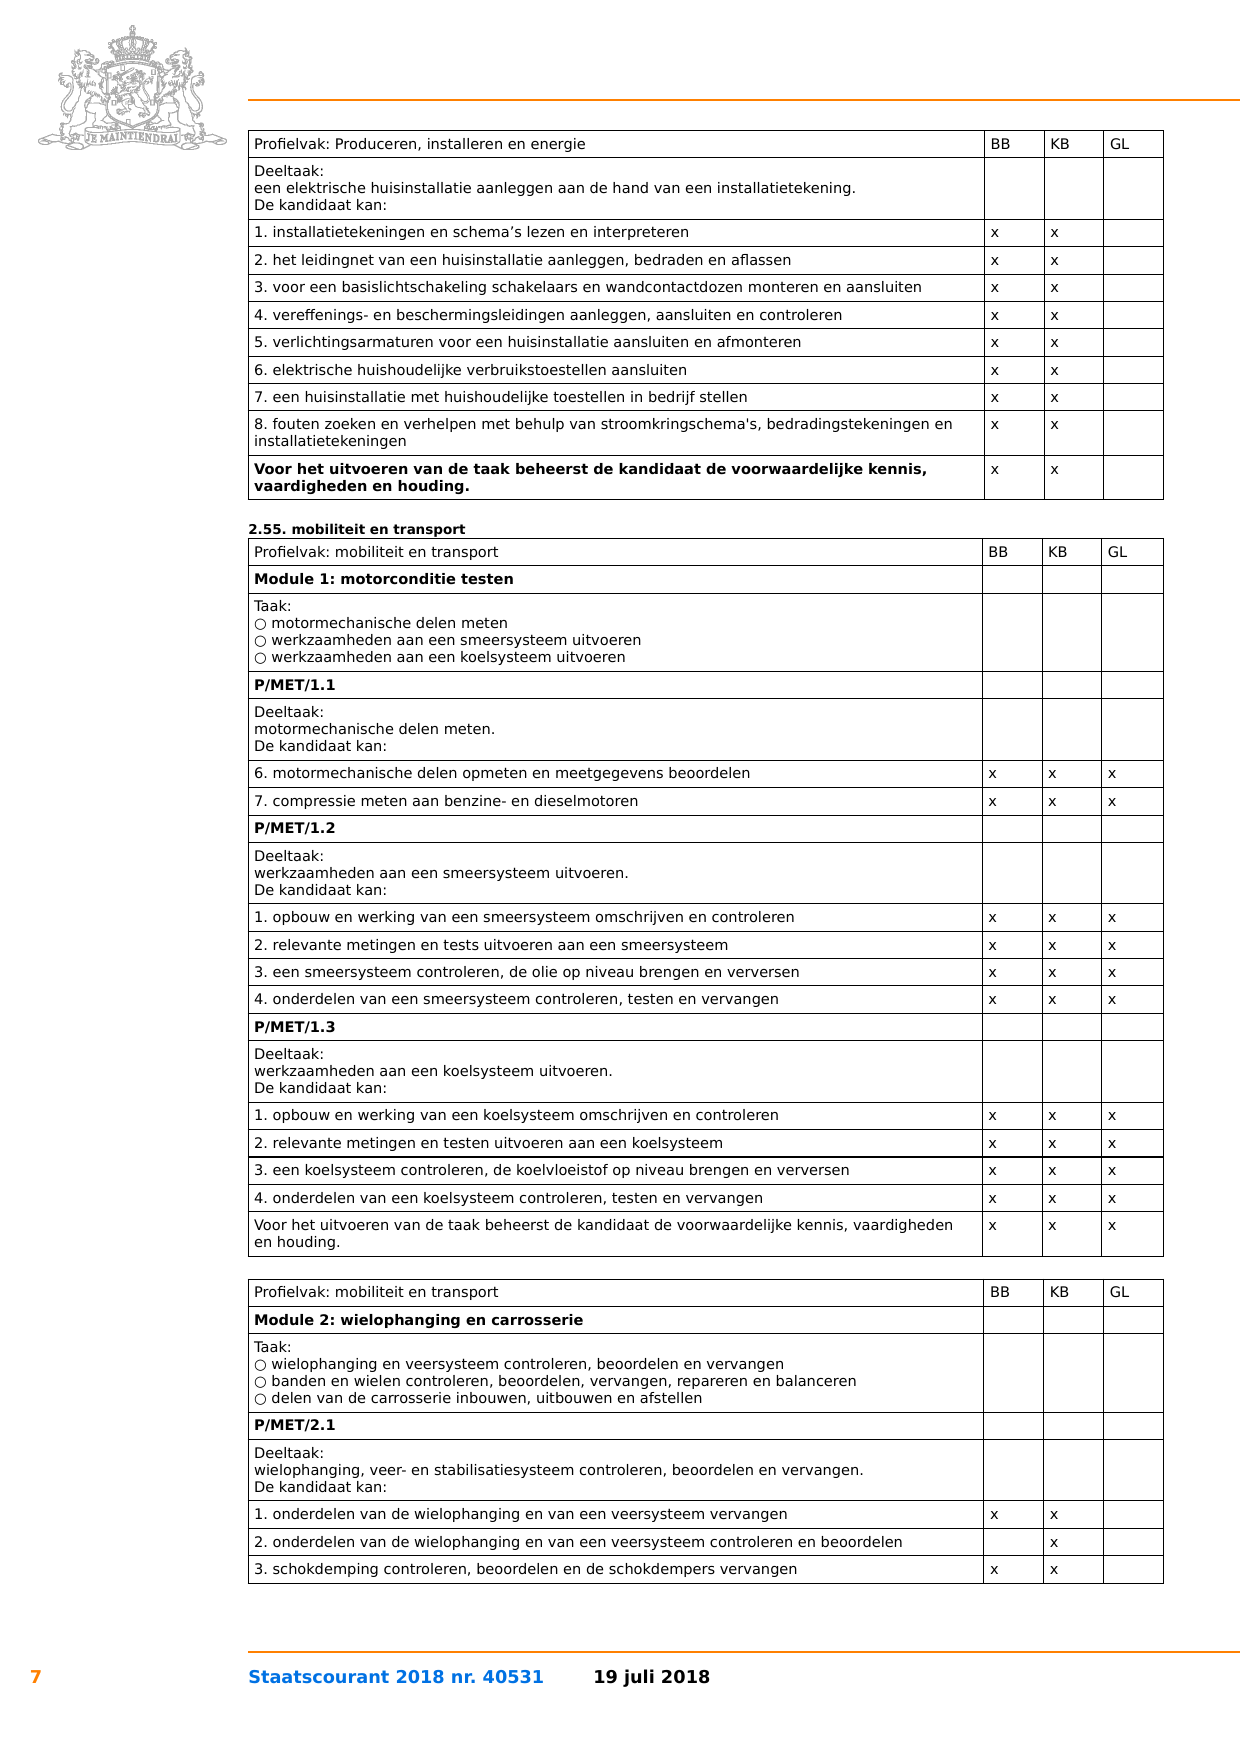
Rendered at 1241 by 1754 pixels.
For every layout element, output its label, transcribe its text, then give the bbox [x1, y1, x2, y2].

table_cell 1. onderdelen van de wielophanging en van een veersysteem vervangen [249, 1501, 983, 1528]
table_cell [1043, 566, 1101, 593]
table_cell [1104, 456, 1163, 499]
table_cell [1104, 329, 1163, 356]
table_cell [1104, 1440, 1163, 1500]
table_cell x [1045, 357, 1103, 383]
table_cell [1044, 1413, 1103, 1439]
table_cell 4. onderdelen van een koelsysteem controleren, testen en vervangen [249, 1185, 982, 1211]
table_cell x [1102, 1158, 1163, 1184]
table_cell 2. onderdelen van de wielophanging en van een veersysteem controleren en beoordelen [249, 1529, 983, 1555]
table_header GL [1104, 131, 1163, 157]
table_cell [983, 843, 1042, 903]
table_cell x [983, 1103, 1042, 1129]
table_cell [1104, 411, 1163, 455]
table_cell [1104, 1307, 1163, 1333]
table_cell Deeltaak: motormechanische delen meten. De kandidaat kan: [249, 699, 982, 760]
table_cell KB [1043, 539, 1101, 565]
table_cell 8. fouten zoeken en verhelpen met behulp van stroomkringschema's, bedradingstekeningen en installatietekeningen [249, 411, 984, 455]
table_cell x [1102, 788, 1163, 814]
table_cell [1102, 672, 1163, 698]
table_cell Taak: ○ motormechanische delen meten ○ werkzaamheden aan een smeersysteem uitvoeren ○ werkzaamheden aan een koelsysteem uitvoeren [249, 594, 982, 671]
table_cell GL [1102, 539, 1163, 565]
table_cell x [1043, 761, 1101, 787]
table_cell 6. motormechanische delen opmeten en meetgegevens beoordelen [249, 761, 982, 787]
table_cell [1043, 1014, 1101, 1040]
table_cell [984, 1413, 1043, 1439]
table_cell [983, 699, 1042, 760]
table_cell P/MET/1.3 [249, 1014, 982, 1040]
table_cell [1102, 816, 1163, 842]
table_cell P/MET/1.2 [249, 816, 982, 842]
table_cell [983, 672, 1042, 698]
table_cell x [1043, 1130, 1101, 1156]
table_header Profielvak: Produceren, installeren en energie [249, 131, 984, 157]
table_cell Deeltaak: wielophanging, veer- en stabilisatiesysteem controleren, beoordelen en vervangen. De kandidaat kan: [249, 1440, 983, 1500]
table_cell [1044, 1307, 1103, 1333]
table_cell [1104, 158, 1163, 219]
table_cell x [1102, 959, 1163, 985]
table_cell [1043, 672, 1101, 698]
table_cell x [1045, 456, 1103, 499]
table_cell Module 2: wielophanging en carrosserie [249, 1307, 983, 1333]
table_cell x [983, 761, 1042, 787]
table_cell [1102, 1041, 1163, 1102]
table_cell 3. een koelsysteem controleren, de koelvloeistof op niveau brengen en verversen [249, 1158, 982, 1184]
table_cell x [983, 788, 1042, 814]
table_cell x [1043, 904, 1101, 931]
table_cell [1104, 302, 1163, 328]
table_header BB [985, 131, 1044, 157]
table_header 2.55. mobiliteit en transport [248, 522, 1163, 538]
table_header BB [984, 1280, 1043, 1306]
table_header Profielvak: mobiliteit en transport [249, 1280, 983, 1306]
table_cell x [984, 1501, 1043, 1528]
table_cell [983, 816, 1042, 842]
table_cell x [983, 1212, 1042, 1256]
table_cell [985, 158, 1044, 219]
table_cell 7. compressie meten aan benzine- en dieselmotoren [249, 788, 982, 814]
table_cell 7. een huisinstallatie met huishoudelijke toestellen in bedrijf stellen [249, 384, 984, 410]
table_cell 1. opbouw en werking van een smeersysteem omschrijven en controleren [249, 904, 982, 931]
table_cell x [1102, 1185, 1163, 1211]
table_cell 6. elektrische huishoudelijke verbruikstoestellen aansluiten [249, 357, 984, 383]
table_cell [1102, 1014, 1163, 1040]
table_cell x [985, 220, 1044, 246]
table_cell [1102, 566, 1163, 593]
table_cell x [1043, 986, 1101, 1013]
table_cell 2. het leidingnet van een huisinstallatie aanleggen, bedraden en aflassen [249, 247, 984, 273]
table_cell [1044, 1440, 1103, 1500]
table_cell x [1102, 986, 1163, 1013]
table_cell 1. installatietekeningen en schema’s lezen en interpreteren [249, 220, 984, 246]
table_cell 3. voor een basislichtschakeling schakelaars en wandcontactdozen monteren en aansluiten [249, 275, 984, 301]
table_cell x [1043, 932, 1101, 958]
table_cell Module 1: motorconditie testen [249, 566, 982, 593]
table_cell [1102, 594, 1163, 671]
table_cell [1043, 699, 1101, 760]
table_cell [1102, 699, 1163, 760]
table_cell x [1045, 220, 1103, 246]
table_cell [1104, 1413, 1163, 1439]
table_header KB [1044, 1280, 1103, 1306]
table_cell x [1043, 1158, 1101, 1184]
table_cell x [1044, 1501, 1103, 1528]
table_cell 3. een smeersysteem controleren, de olie op niveau brengen en verversen [249, 959, 982, 985]
table_cell x [1043, 959, 1101, 985]
table_cell 5. verlichtingsarmaturen voor een huisinstallatie aansluiten en afmonteren [249, 329, 984, 356]
table_cell x [1043, 1103, 1101, 1129]
table_cell x [1102, 1103, 1163, 1129]
table_cell [1045, 158, 1103, 219]
table_cell x [1045, 302, 1103, 328]
table_cell x [1045, 384, 1103, 410]
table_cell [984, 1334, 1043, 1412]
table_cell x [985, 247, 1044, 273]
table_cell [1104, 384, 1163, 410]
table_cell x [984, 1556, 1043, 1582]
table_cell [984, 1440, 1043, 1500]
table_cell x [985, 456, 1044, 499]
table_cell x [985, 357, 1044, 383]
table_cell Deeltaak: een elektrische huisinstallatie aanleggen aan de hand van een installatietekening. De kandidaat kan: [249, 158, 984, 219]
table_cell [1043, 1041, 1101, 1102]
table_cell [983, 1041, 1042, 1102]
table_cell x [985, 275, 1044, 301]
table_cell Deeltaak: werkzaamheden aan een koelsysteem uitvoeren. De kandidaat kan: [249, 1041, 982, 1102]
table_cell x [983, 1158, 1042, 1184]
table_cell Voor het uitvoeren van de taak beheerst de kandidaat de voorwaardelijke kennis, vaardigheden en houding. [249, 1212, 982, 1256]
table_header KB [1045, 131, 1103, 157]
table_cell x [983, 1130, 1042, 1156]
table_cell 1. opbouw en werking van een koelsysteem omschrijven en controleren [249, 1103, 982, 1129]
table_header GL [1104, 1280, 1163, 1306]
table_cell [1102, 843, 1163, 903]
table_cell x [983, 1185, 1042, 1211]
table_cell [1043, 843, 1101, 903]
table_cell x [1045, 247, 1103, 273]
table_cell x [1102, 932, 1163, 958]
table_cell 2. relevante metingen en testen uitvoeren aan een koelsysteem [249, 1130, 982, 1156]
table_cell x [1045, 275, 1103, 301]
table_cell x [1102, 904, 1163, 931]
table_cell [1104, 1529, 1163, 1555]
table_cell 2. relevante metingen en tests uitvoeren aan een smeersysteem [249, 932, 982, 958]
table_cell x [1045, 329, 1103, 356]
table_cell [1044, 1334, 1103, 1412]
table_cell x [1102, 761, 1163, 787]
table_cell x [1044, 1556, 1103, 1582]
table_cell [983, 594, 1042, 671]
table_cell x [983, 986, 1042, 1013]
table_cell x [1045, 411, 1103, 455]
table_cell [984, 1529, 1043, 1555]
table_cell x [985, 302, 1044, 328]
table_cell x [1102, 1212, 1163, 1256]
table_cell 4. vereffenings- en beschermingsleidingen aanleggen, aansluiten en controleren [249, 302, 984, 328]
table_cell [1104, 1556, 1163, 1582]
table_cell [1104, 1501, 1163, 1528]
table_cell x [983, 904, 1042, 931]
table_cell BB [983, 539, 1042, 565]
table_cell x [1043, 788, 1101, 814]
table_cell x [985, 329, 1044, 356]
table_cell x [983, 932, 1042, 958]
table_cell x [985, 411, 1044, 455]
picture [38, 25, 227, 150]
table_cell [1104, 275, 1163, 301]
table_cell [983, 1014, 1042, 1040]
table_cell x [1102, 1130, 1163, 1156]
table_cell [983, 566, 1042, 593]
table_cell x [985, 384, 1044, 410]
table_cell Profielvak: mobiliteit en transport [249, 539, 982, 565]
table_cell [1104, 357, 1163, 383]
table_cell [1104, 220, 1163, 246]
table_cell [984, 1307, 1043, 1333]
table_cell x [983, 959, 1042, 985]
table_cell [1104, 247, 1163, 273]
table_cell Voor het uitvoeren van de taak beheerst de kandidaat de voorwaardelijke kennis, vaardigheden en houding. [249, 456, 984, 499]
table_cell [1043, 816, 1101, 842]
table_cell P/MET/1.1 [249, 672, 982, 698]
table_cell 3. schokdemping controleren, beoordelen en de schokdempers vervangen [249, 1556, 983, 1582]
table_cell [1043, 594, 1101, 671]
table_cell x [1044, 1529, 1103, 1555]
table_cell x [1043, 1185, 1101, 1211]
table_cell P/MET/2.1 [249, 1413, 983, 1439]
table_cell 4. onderdelen van een smeersysteem controleren, testen en vervangen [249, 986, 982, 1013]
table_cell Taak: ○ wielophanging en veersysteem controleren, beoordelen en vervangen ○ banden en wielen controleren, beoordelen, vervangen, repareren en balanceren ○ delen van de carrosserie inbouwen, uitbouwen en afstellen [249, 1334, 983, 1412]
table_cell x [1043, 1212, 1101, 1256]
table_cell [1104, 1334, 1163, 1412]
table_cell Deeltaak: werkzaamheden aan een smeersysteem uitvoeren. De kandidaat kan: [249, 843, 982, 903]
